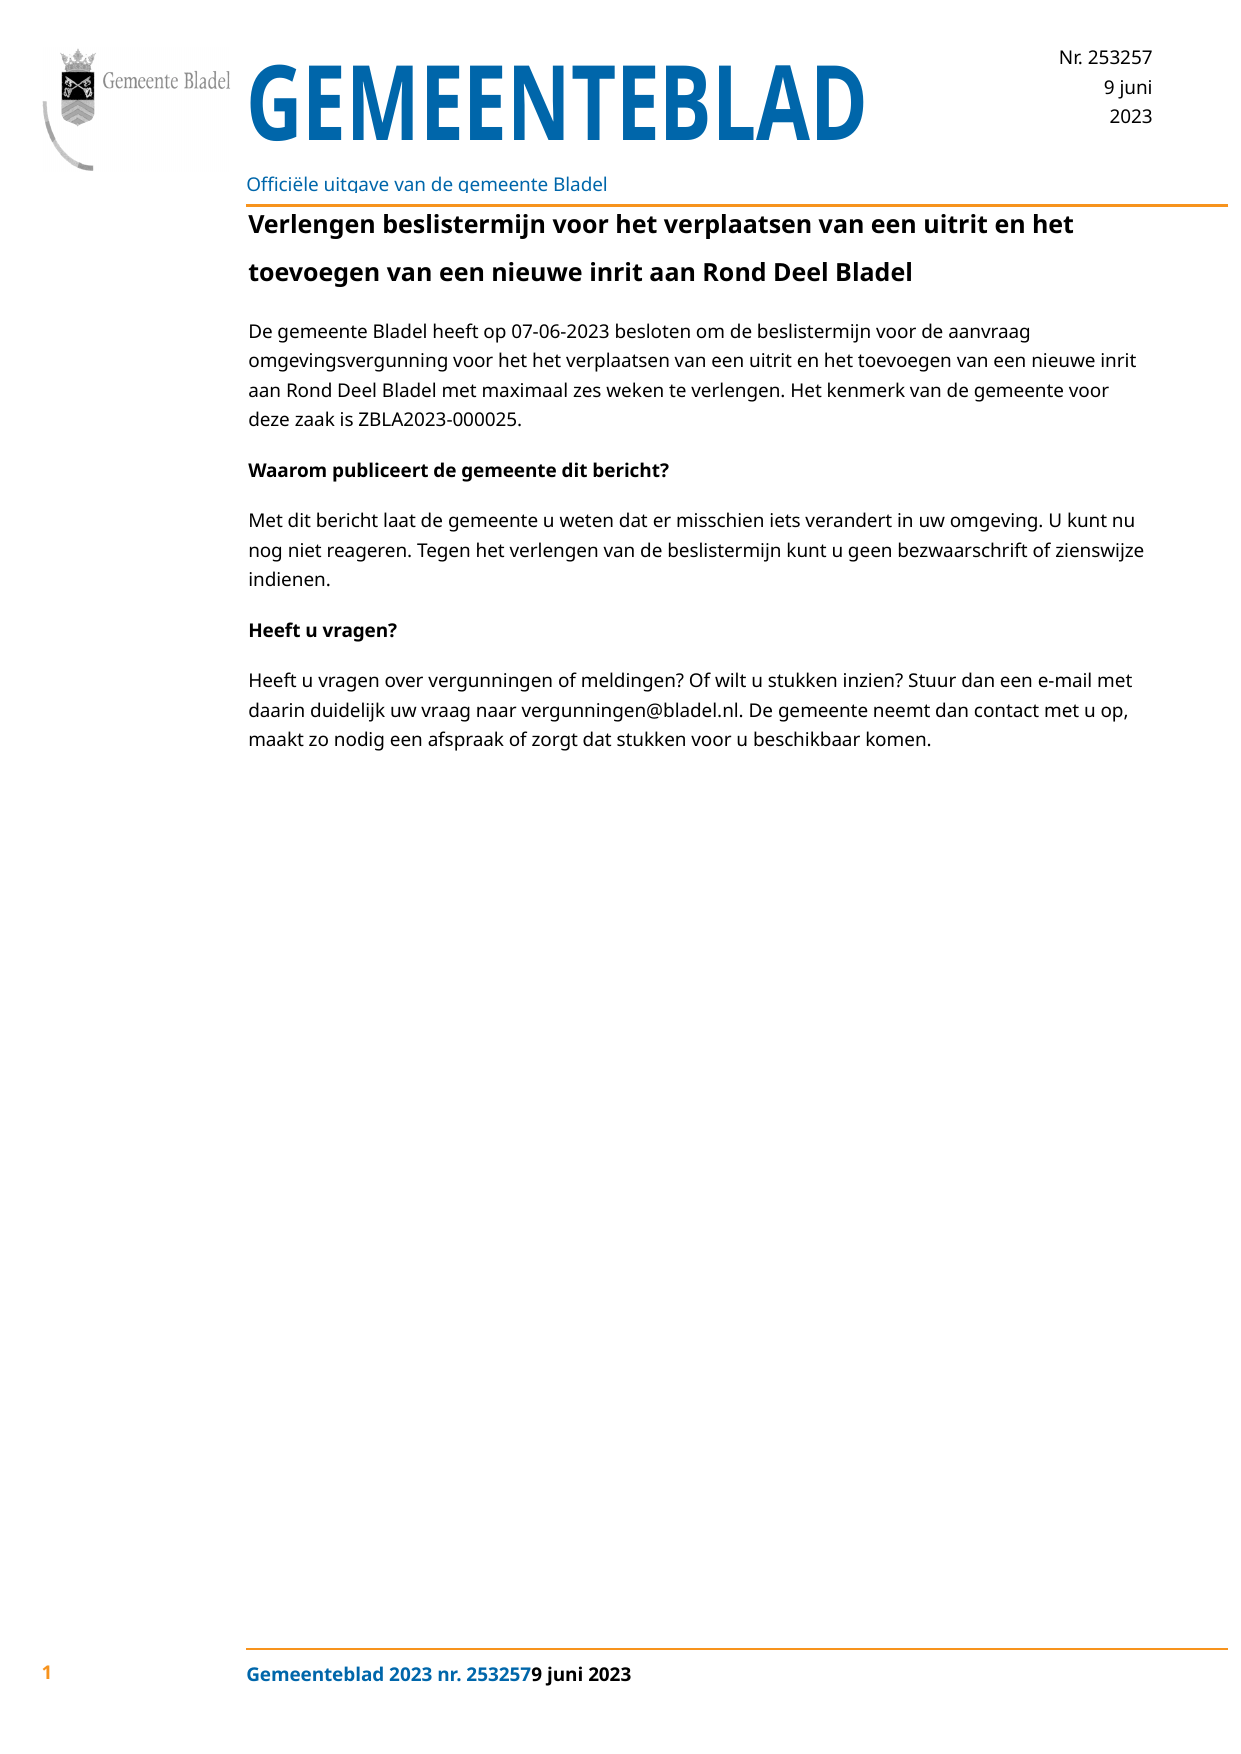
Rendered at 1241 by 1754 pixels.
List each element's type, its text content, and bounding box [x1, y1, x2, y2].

text Verlengen beslistermijn voor het verplaatsen van een uitrit en het toevoegen van een nieuwe inrit aan Rond Deel Bladel [248, 207, 1152, 288]
text Met dit bericht laat de gemeente u weten dat er misschien iets verandert in uw omgeving. U kunt nu nog niet reageren. Tegen het verlengen van de beslistermijn kunt u geen bezwaarschrift of zienswijze indienen. [248, 507, 1152, 592]
text De gemeente Bladel heeft op 07-06-2023 besloten om de beslistermijn voor de aanvraag omgevingsvergunning voor het het verplaatsen van een uitrit en het toevoegen van een nieuwe inrit aan Rond Deel Bladel met maximaal zes weken te verlengen. Het kenmerk van de gemeente voor deze zaak is ZBLA2023-000025. [248, 318, 1152, 432]
text Heeft u vragen over vergunningen of meldingen? Of wilt u stukken inzien? Stuur dan een e-mail met daarin duidelijk uw vraag naar vergunningen@bladel.nl. De gemeente neemt dan contact met u op, maakt zo nodig een afspraak of zorgt dat stukken voor u beschikbaar komen. [248, 667, 1152, 752]
picture [41, 47, 231, 172]
text Heeft u vragen? [248, 617, 1152, 643]
text Waarom publiceert de gemeente dit bericht? [248, 457, 1152, 483]
